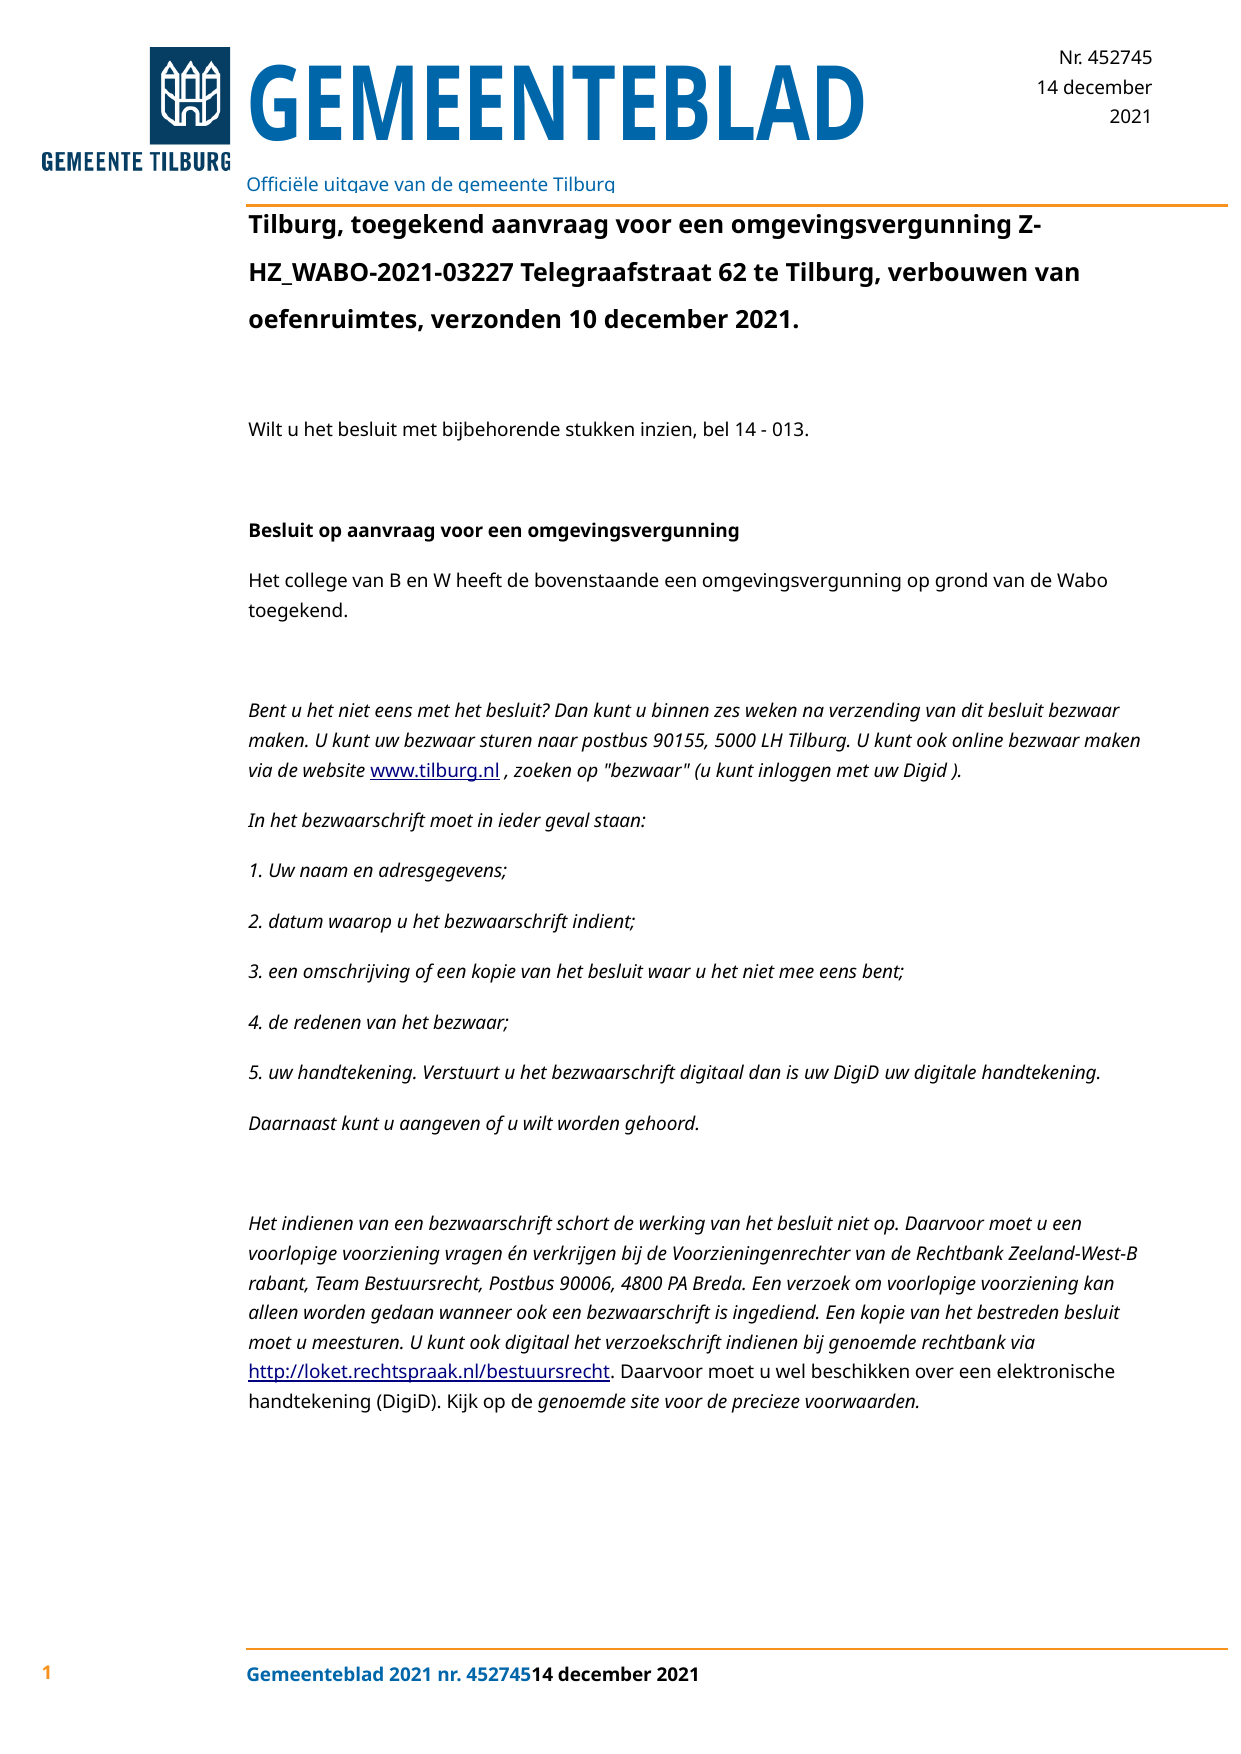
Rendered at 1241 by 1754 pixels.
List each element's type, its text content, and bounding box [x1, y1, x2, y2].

text Besluit op aanvraag voor een omgevingsvergunning [248, 517, 1152, 542]
text Tilburg, toegekend aanvraag voor een omgevingsvergunning Z-HZ_WABO-2021-03227 Telegraafstraat 62 te Tilburg, verbouwen van oefenruimtes, verzonden 10 december 2021. [248, 207, 1152, 336]
text Daarnaast kunt u aangeven of u wilt worden gehoord. [248, 1110, 1152, 1135]
text In het bezwaarschrift moet in ieder geval staan: [248, 807, 1152, 833]
text Het college van B en W heeft de bovenstaande een omgevingsvergunning op grond van de Wabo toegekend. [248, 567, 1152, 622]
text 1. Uw naam en adresgegevens; [248, 858, 1152, 883]
text 5. uw handtekening. Verstuurt u het bezwaarschrift digitaal dan is uw DigiD uw digitale handtekening. [248, 1059, 1152, 1085]
text Bent u het niet eens met het besluit? Dan kunt u binnen zes weken na verzending van dit besluit bezwaar maken. U kunt uw bezwaar sturen naar postbus 90155, 5000 LH Tilburg. U kunt ook online bezwaar maken via de website www.tilburg.nl , zoeken op "bezwaar" (u kunt inloggen met uw Digid ). [248, 698, 1152, 782]
text Het indienen van een bezwaarschrift schort de werking van het besluit niet op. Daarvoor moet u een voorlopige voorziening vragen én verkrijgen bij de Voorzieningenrechter van de Rechtbank Zeeland-West-B rabant, Team Bestuursrecht, Postbus 90006, 4800 PA Breda. Een verzoek om voorlopige voorziening kan alleen worden gedaan wanneer ook een bezwaarschrift is ingediend. Een kopie van het bestreden besluit moet u meesturen. U kunt ook digitaal het verzoekschrift indienen bij genoemde rechtbank via http://loket.rechtspraak.nl/bestuursrecht. Daarvoor moet u wel beschikken over een elektronische handtekening (DigiD). Kijk op de genoemde site voor de precieze voorwaarden. [248, 1211, 1152, 1414]
text 4. de redenen van het bezwaar; [248, 1009, 1152, 1034]
picture [41, 47, 231, 172]
text Wilt u het besluit met bijbehorende stukken inzien, bel 14 - 013. [248, 416, 1152, 442]
text 3. een omschrijving of een kopie van het besluit waar u het niet mee eens bent; [248, 958, 1152, 984]
text 2. datum waarop u het bezwaarschrift indient; [248, 908, 1152, 934]
